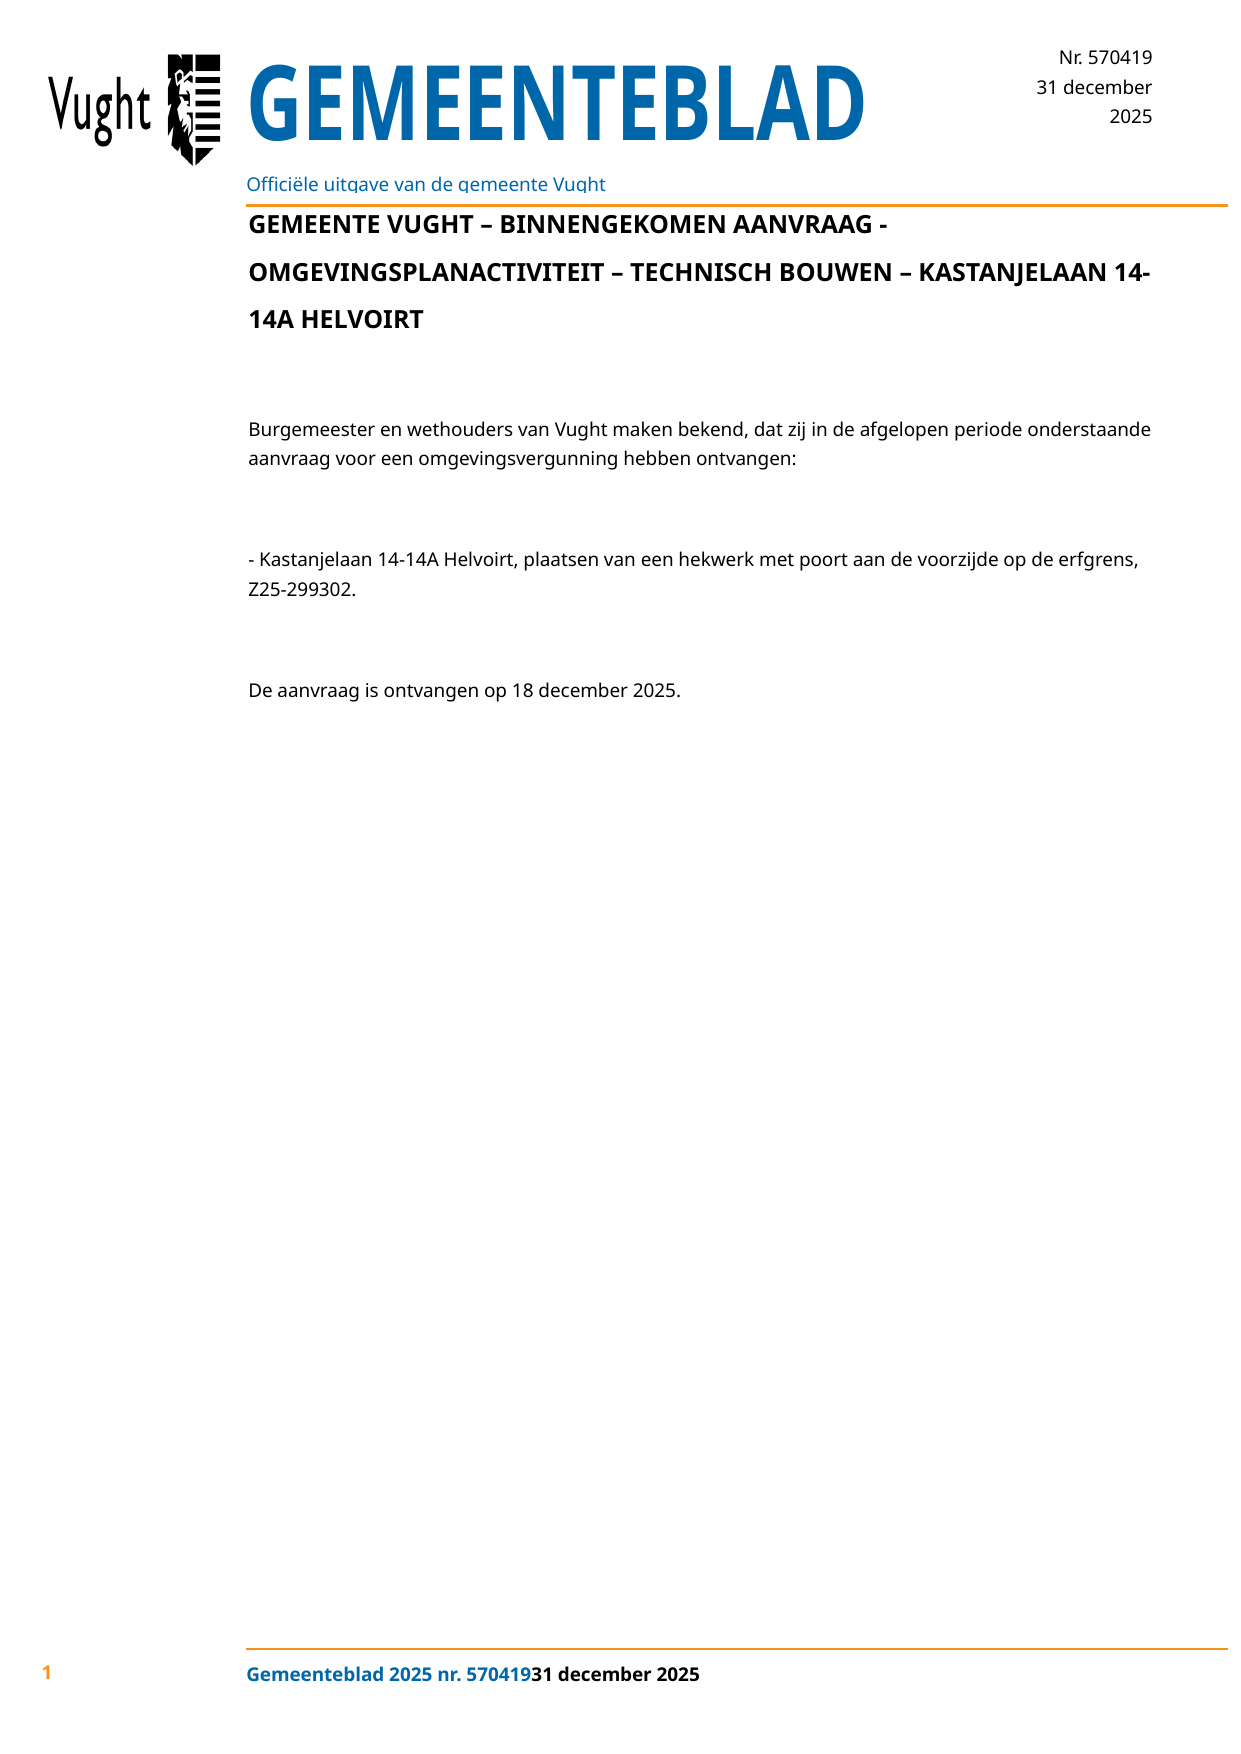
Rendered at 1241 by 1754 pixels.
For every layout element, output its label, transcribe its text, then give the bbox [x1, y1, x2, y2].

text De aanvraag is ontvangen op 18 december 2025. [248, 677, 1152, 702]
picture [41, 47, 231, 172]
text Burgemeester en wethouders van Vught maken bekend, dat zij in de afgelopen periode onderstaande aanvraag voor een omgevingsvergunning hebben ontvangen: [248, 416, 1152, 471]
text - Kastanjelaan 14-14A Helvoirt, plaatsen van een hekwerk met poort aan de voorzijde op de erfgrens, Z25-299302. [248, 546, 1152, 602]
text GEMEENTE VUGHT – BINNENGEKOMEN AANVRAAG - OMGEVINGSPLANACTIVITEIT – TECHNISCH BOUWEN – KASTANJELAAN 14-14A HELVOIRT [248, 207, 1152, 336]
